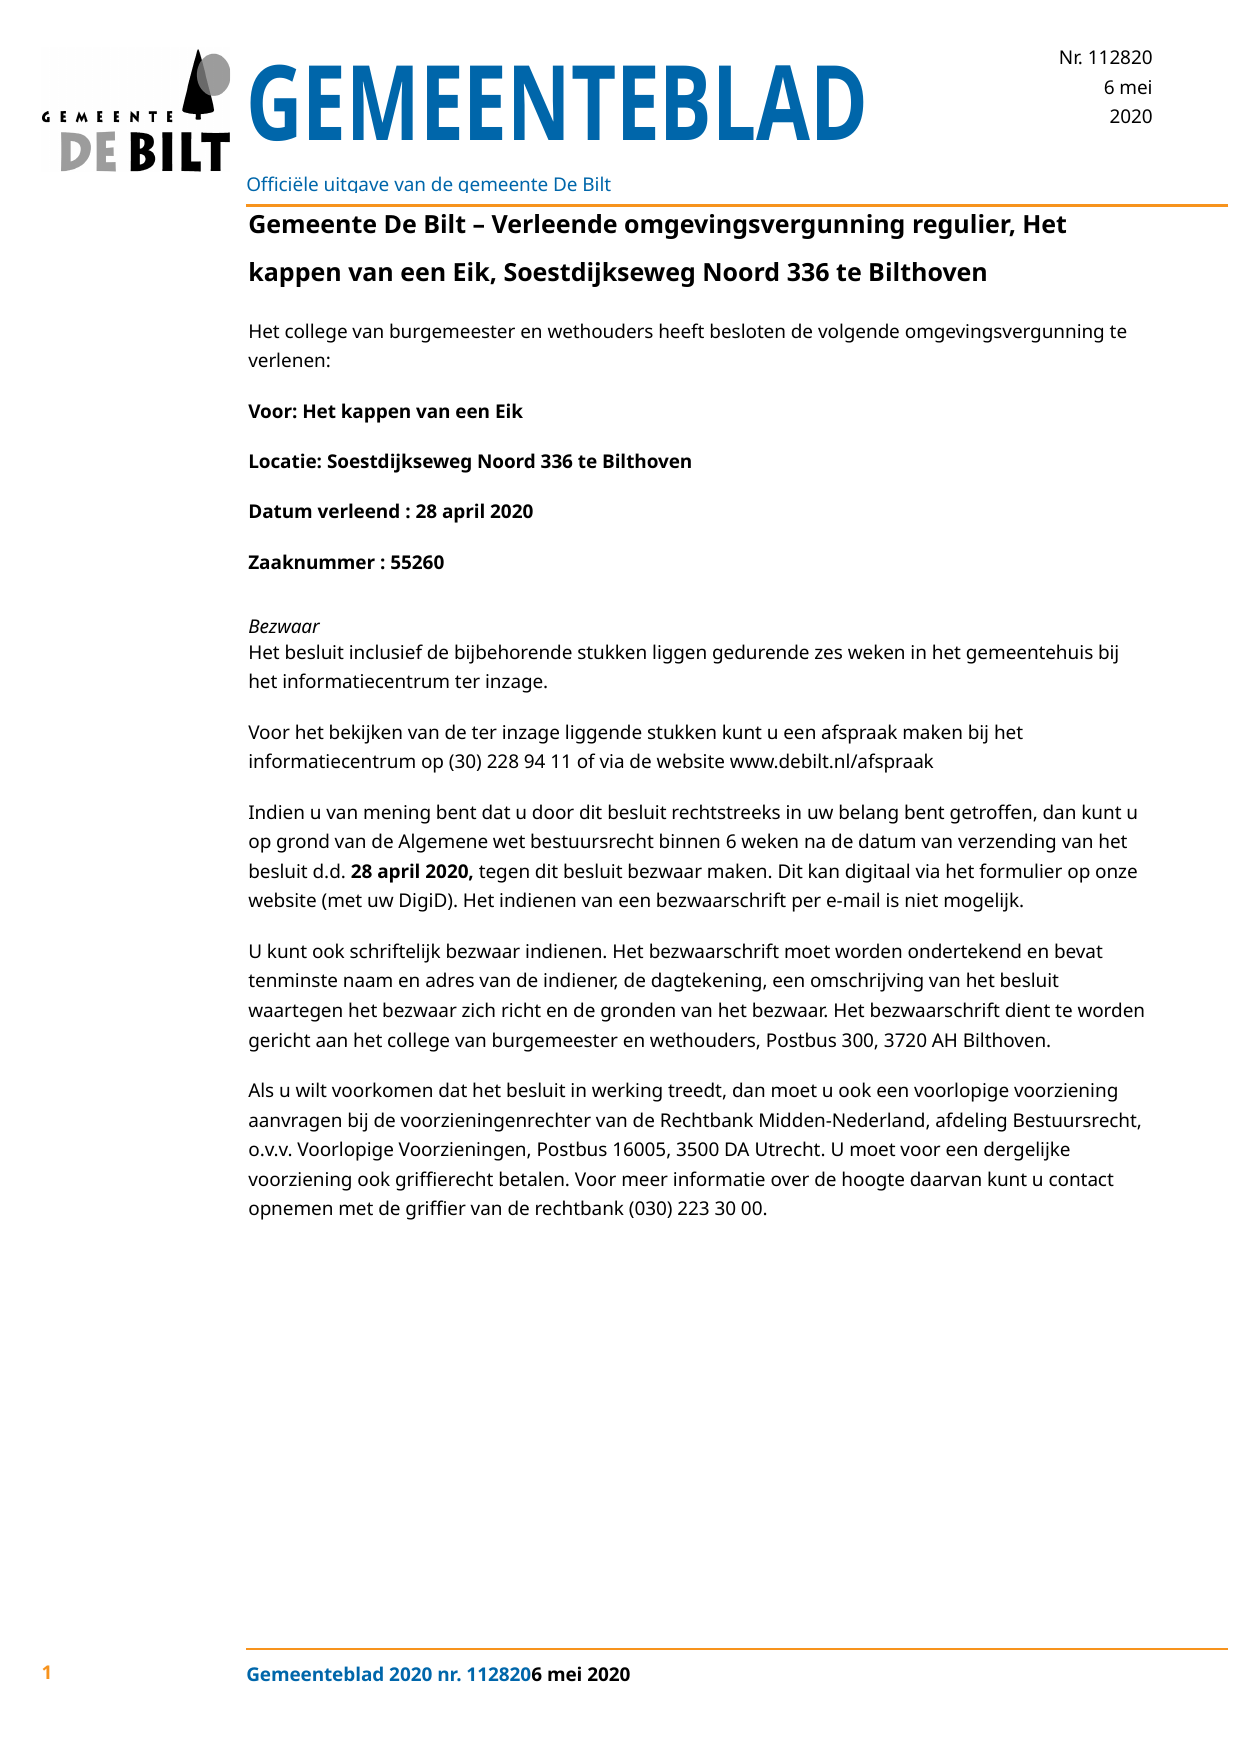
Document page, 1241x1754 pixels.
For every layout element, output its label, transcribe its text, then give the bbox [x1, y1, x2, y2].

text Bezwaar [248, 613, 1152, 639]
text Het college van burgemeester en wethouders heeft besloten de volgende omgevingsvergunning te verlenen: [248, 318, 1152, 373]
text Datum verleend : 28 april 2020 [248, 499, 1152, 524]
text Als u wilt voorkomen dat het besluit in werking treedt, dan moet u ook een voorlopige voorziening aanvragen bij de voorzieningenrechter van de Rechtbank Midden-Nederland, afdeling Bestuursrecht, o.v.v. Voorlopige Voorzieningen, Postbus 16005, 3500 DA Utrecht. U moet voor een dergelijke voorziening ook griffierecht betalen. Voor meer informatie over de hoogte daarvan kunt u contact opnemen met de griffier van de rechtbank (030) 223 30 00. [248, 1077, 1152, 1221]
text Zaaknummer : 55260 [248, 549, 1152, 575]
picture [41, 47, 231, 172]
text U kunt ook schriftelijk bezwaar indienen. Het bezwaarschrift moet worden ondertekend en bevat tenminste naam en adres van de indiener, de dagtekening, een omschrijving van het besluit waartegen het bezwaar zich richt en de gronden van het bezwaar. Het bezwaarschrift dient te worden gericht aan het college van burgemeester en wethouders, Postbus 300, 3720 AH Bilthoven. [248, 938, 1152, 1052]
text Voor het bekijken van de ter inzage liggende stukken kunt u een afspraak maken bij het informatiecentrum op (30) 228 94 11 of via de website www.debilt.nl/afspraak [248, 719, 1152, 774]
text Het besluit inclusief de bijbehorende stukken liggen gedurende zes weken in het gemeentehuis bij het informatiecentrum ter inzage. [248, 639, 1152, 694]
text Voor: Het kappen van een Eik [248, 398, 1152, 424]
text Indien u van mening bent dat u door dit besluit rechtstreeks in uw belang bent getroffen, dan kunt u op grond van de Algemene wet bestuursrecht binnen 6 weken na de datum van verzending van het besluit d.d. 28 april 2020, tegen dit besluit bezwaar maken. Dit kan digitaal via het formulier op onze website (met uw DigiD). Het indienen van een bezwaarschrift per e-mail is niet mogelijk. [248, 799, 1152, 913]
text Locatie: Soestdijkseweg Noord 336 te Bilthoven [248, 448, 1152, 474]
text Gemeente De Bilt – Verleende omgevingsvergunning regulier, Het kappen van een Eik, Soestdijkseweg Noord 336 te Bilthoven [248, 207, 1152, 288]
